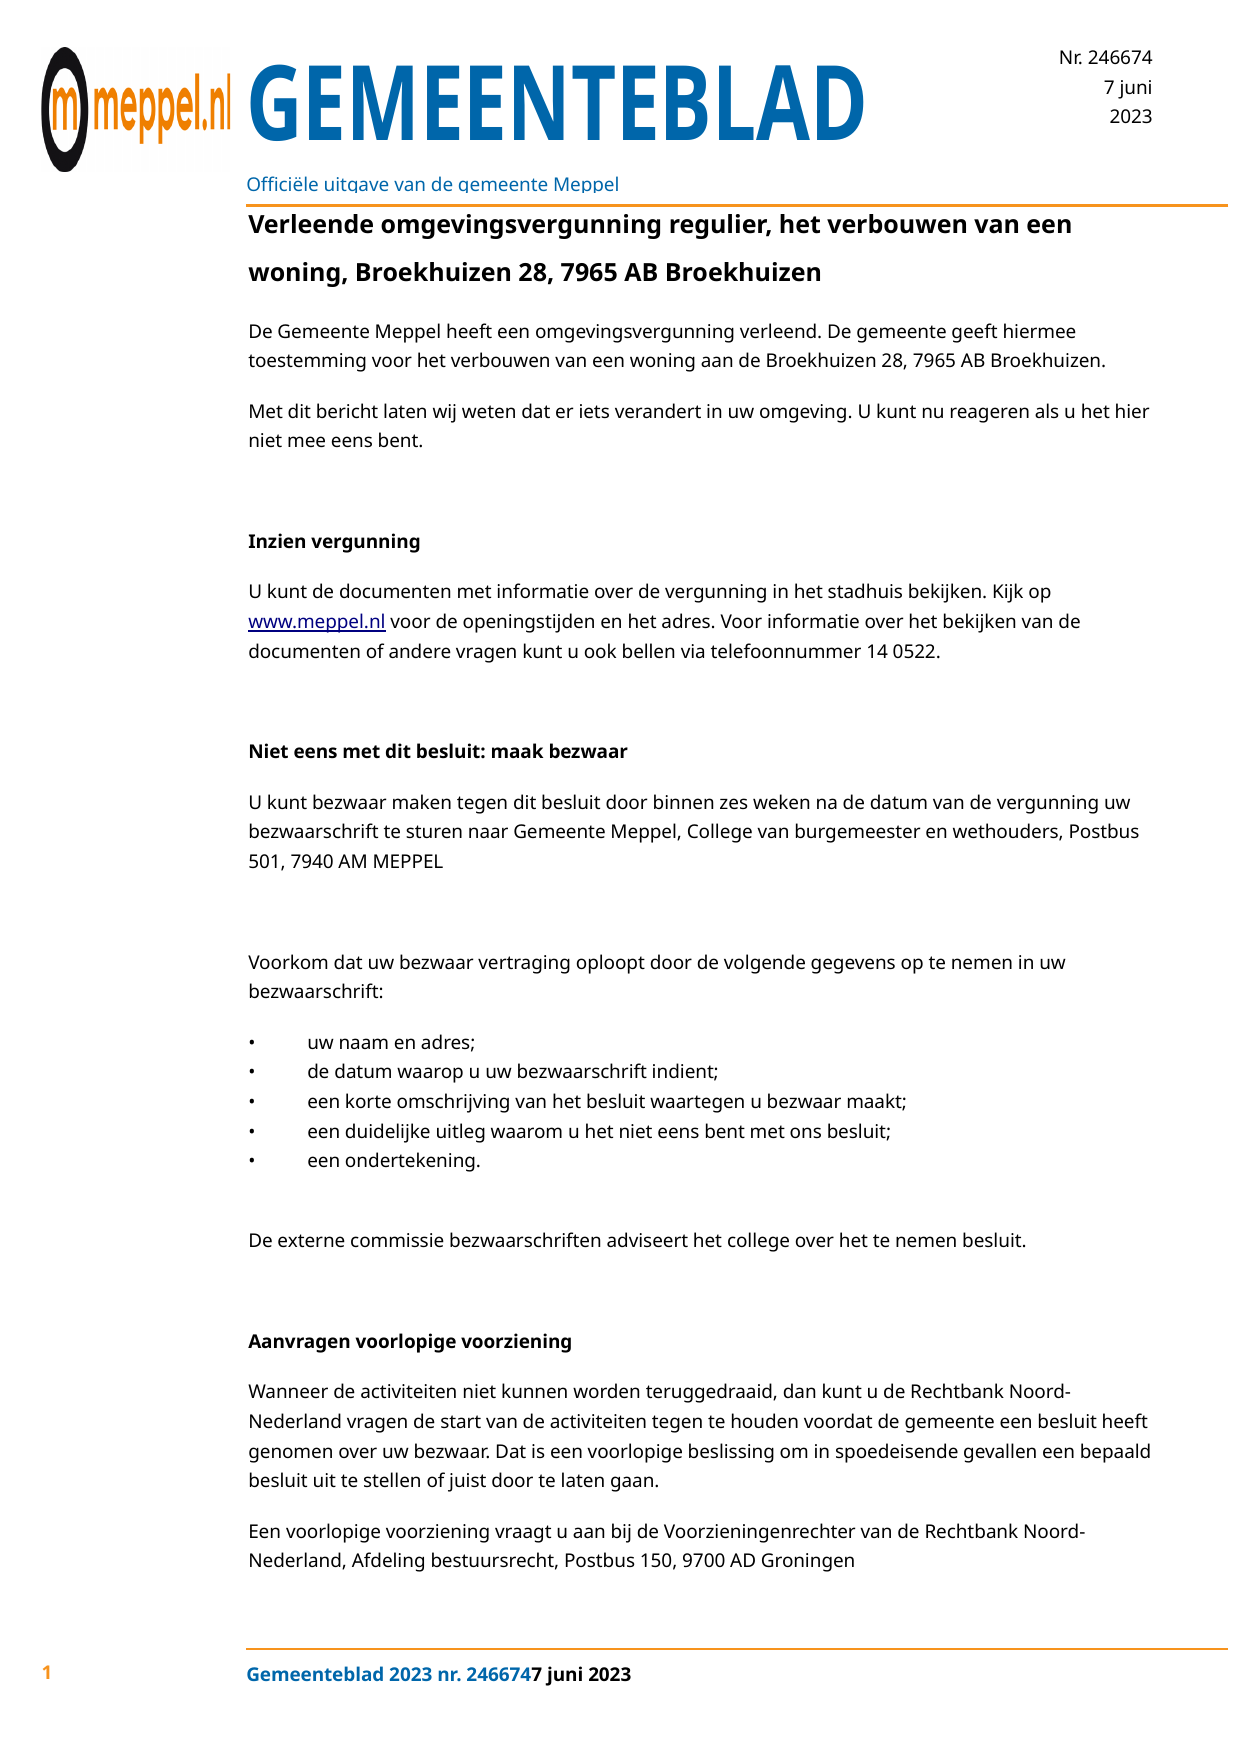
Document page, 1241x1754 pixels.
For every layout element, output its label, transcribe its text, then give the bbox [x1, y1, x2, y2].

text Wanneer de activiteiten niet kunnen worden teruggedraaid, dan kunt u de Rechtbank Noord-Nederland vragen de start van de activiteiten tegen te houden voordat de gemeente een besluit heeft genomen over uw bezwaar. Dat is een voorlopige beslissing om in spoedeisende gevallen een bepaald besluit uit te stellen of juist door te laten gaan. [248, 1379, 1152, 1493]
text Niet eens met dit besluit: maak bezwaar [248, 739, 1152, 764]
text Verleende omgevingsvergunning regulier, het verbouwen van een woning, Broekhuizen 28, 7965 AB Broekhuizen [248, 207, 1152, 288]
list een duidelijke uitleg waarom u het niet eens bent met ons besluit; [248, 1118, 1152, 1144]
text U kunt bezwaar maken tegen dit besluit door binnen zes weken na de datum van de vergunning uw bezwaarschrift te sturen naar Gemeente Meppel, College van burgemeester en wethouders, Postbus 501, 7940 AM MEPPEL [248, 789, 1152, 874]
text Inzien vergunning [248, 528, 1152, 554]
text Aanvragen voorlopige voorziening [248, 1328, 1152, 1354]
text Voorkom dat uw bezwaar vertraging oploopt door de volgende gegevens op te nemen in uw bezwaarschrift: [248, 949, 1152, 1004]
picture [41, 47, 231, 172]
text De externe commissie bezwaarschriften adviseert het college over het te nemen besluit. [248, 1227, 1152, 1253]
list uw naam en adres; [248, 1029, 1152, 1055]
list een ondertekening. [248, 1147, 1152, 1173]
text U kunt de documenten met informatie over de vergunning in het stadhuis bekijken. Kijk op www.meppel.nl voor de openingstijden en het adres. Voor informatie over het bekijken van de documenten of andere vragen kunt u ook bellen via telefoonnummer 14 0522. [248, 579, 1152, 664]
text Met dit bericht laten wij weten dat er iets verandert in uw omgeving. U kunt nu reageren als u het hier niet mee eens bent. [248, 398, 1152, 453]
text De Gemeente Meppel heeft een omgevingsvergunning verleend. De gemeente geeft hiermee toestemming voor het verbouwen van een woning aan de Broekhuizen 28, 7965 AB Broekhuizen. [248, 318, 1152, 373]
list een korte omschrijving van het besluit waartegen u bezwaar maakt; [248, 1088, 1152, 1114]
text Een voorlopige voorziening vraagt u aan bij de Voorzieningenrechter van de Rechtbank Noord-Nederland, Afdeling bestuursrecht, Postbus 150, 9700 AD Groningen [248, 1518, 1152, 1573]
list de datum waarop u uw bezwaarschrift indient; [248, 1059, 1152, 1084]
